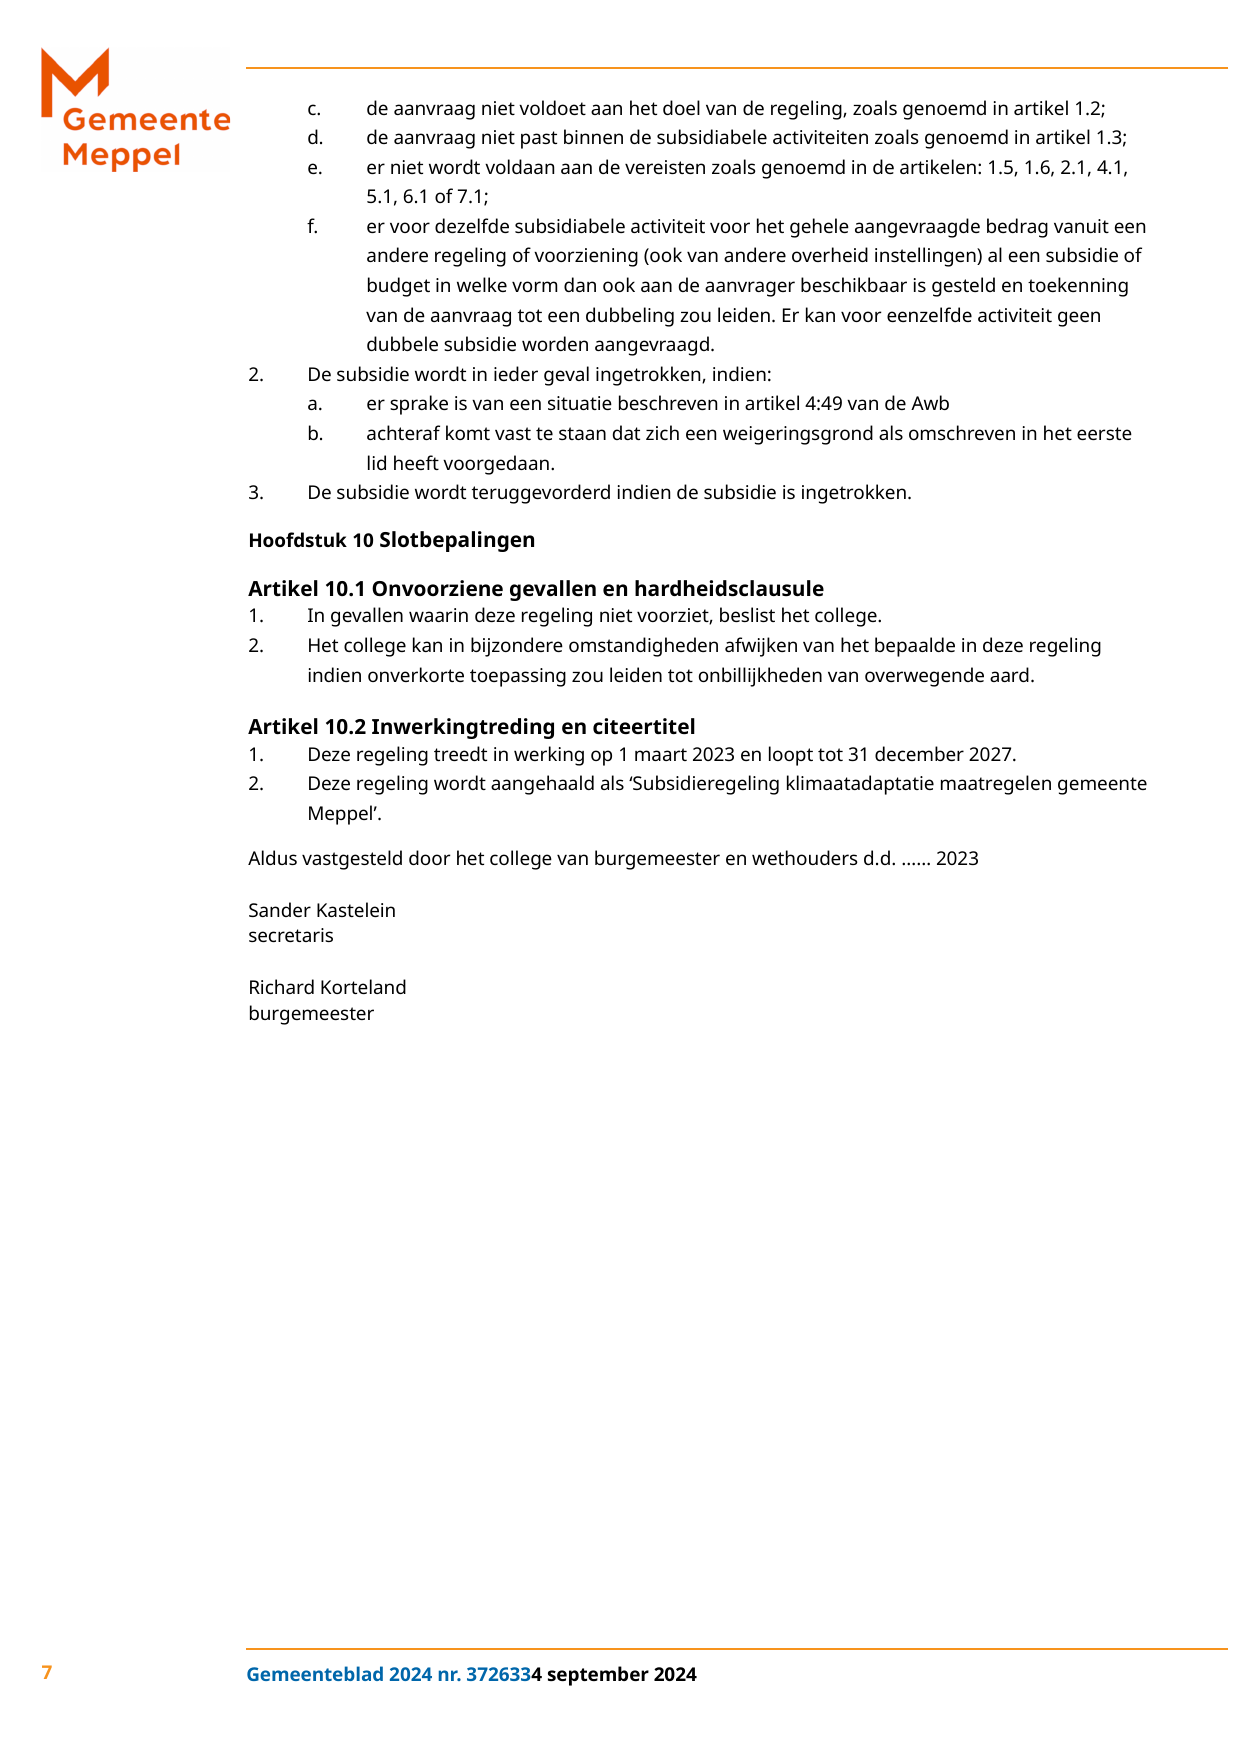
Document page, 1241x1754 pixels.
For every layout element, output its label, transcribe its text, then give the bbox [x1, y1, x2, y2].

list er sprake is van een situatie beschreven in artikel 4:49 van de Awb [307, 391, 1152, 416]
text Richard Korteland [248, 974, 1152, 1000]
list Deze regeling wordt aangehaald als ‘Subsidieregeling klimaatadaptatie maatregelen gemeente Meppel’. [248, 770, 1152, 826]
picture [41, 47, 231, 172]
text secretaris [248, 923, 1152, 948]
list De subsidie wordt teruggevorderd indien de subsidie is ingetrokken. [248, 479, 1152, 505]
list De subsidie wordt in ieder geval ingetrokken, indien: [248, 361, 1152, 387]
list de aanvraag niet voldoet aan het doel van de regeling, zoals genoemd in artikel 1.2; [307, 95, 1152, 121]
list er niet wordt voldaan aan de vereisten zoals genoemd in de artikelen: 1.5, 1.6, 2.1, 4.1, 5.1, 6.1 of 7.1; [307, 154, 1152, 209]
text Sander Kastelein [248, 897, 1152, 923]
list er voor dezelfde subsidiabele activiteit voor het gehele aangevraagde bedrag vanuit een andere regeling of voorziening (ook van andere overheid instellingen) al een subsidie of budget in welke vorm dan ook aan de aanvrager beschikbaar is gesteld en toekenning van de aanvraag tot een dubbeling zou leiden. Er kan voor eenzelfde activiteit geen dubbele subsidie worden aangevraagd. [307, 213, 1152, 357]
list de aanvraag niet past binnen de subsidiabele activiteiten zoals genoemd in artikel 1.3; [307, 124, 1152, 150]
text Artikel 10.2 Inwerkingtreding en citeertitel [248, 712, 1152, 741]
text Aldus vastgesteld door het college van burgemeester en wethouders d.d. …… 2023 [248, 846, 1152, 871]
list Het college kan in bijzondere omstandigheden afwijken van het bepaalde in deze regeling indien onverkorte toepassing zou leiden tot onbillijkheden van overwegende aard. [248, 632, 1152, 688]
text burgemeester [248, 1000, 1152, 1026]
list achteraf komt vast te staan dat zich een weigeringsgrond als omschreven in het eerste lid heeft voorgedaan. [307, 420, 1152, 476]
text Hoofdstuk 10 Slotbepalingen [248, 525, 1152, 553]
text Artikel 10.1 Onvoorziene gevallen en hardheidsclausule [248, 574, 1152, 603]
list In gevallen waarin deze regeling niet voorziet, beslist het college. [248, 603, 1152, 628]
list Deze regeling treedt in werking op 1 maart 2023 en loopt tot 31 december 2027. [248, 741, 1152, 766]
